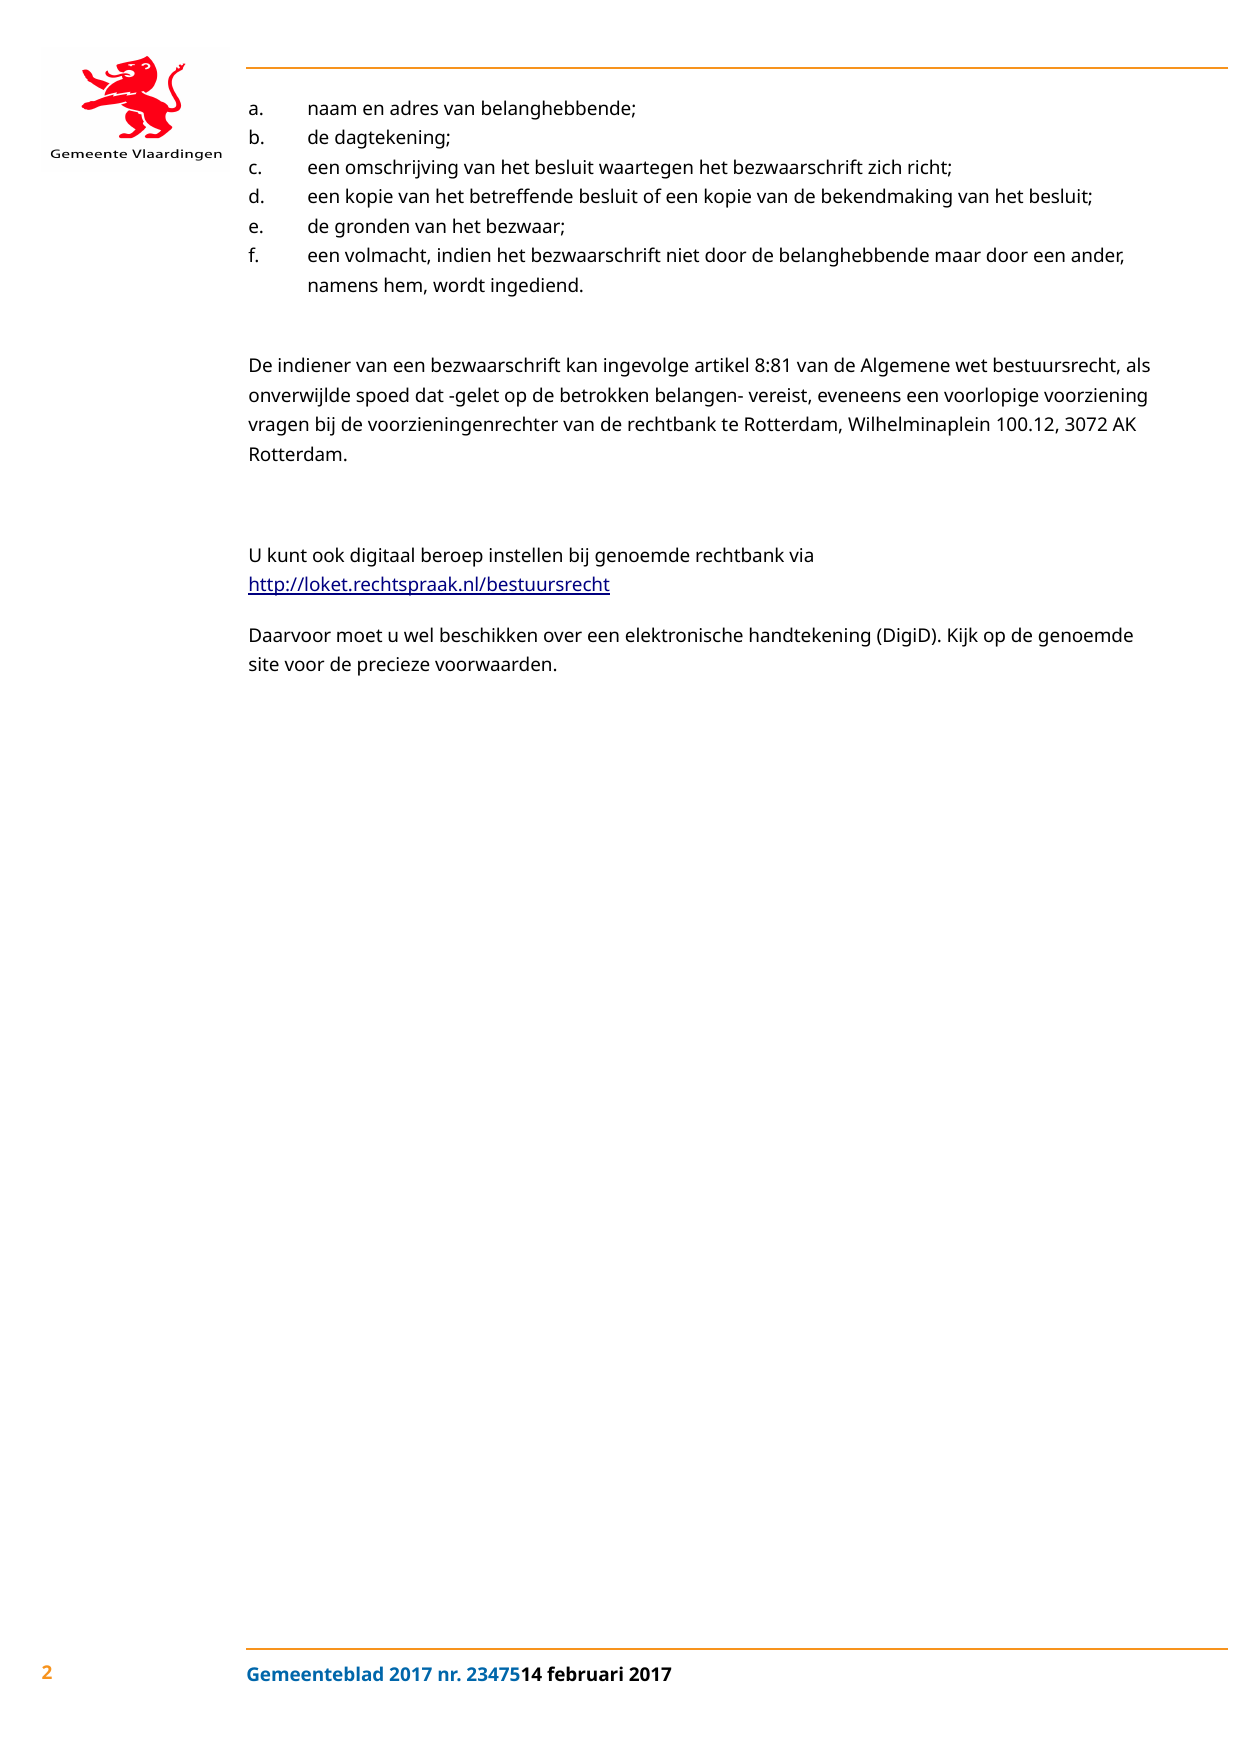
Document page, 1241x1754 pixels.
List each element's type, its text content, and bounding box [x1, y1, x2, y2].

text De indiener van een bezwaarschrift kan ingevolge artikel 8:81 van de Algemene wet bestuursrecht, als onverwijlde spoed dat -gelet op de betrokken belangen- vereist, eveneens een voorlopige voorziening vragen bij de voorzieningenrechter van de rechtbank te Rotterdam, Wilhelminaplein 100.12, 3072 AK Rotterdam. [248, 352, 1152, 467]
text U kunt ook digitaal beroep instellen bij genoemde rechtbank via http://loket.rechtspraak.nl/bestuursrecht [248, 542, 1152, 597]
list de gronden van het bezwaar; [248, 213, 1152, 239]
list naam en adres van belanghebbende; [248, 95, 1152, 121]
text Daarvoor moet u wel beschikken over een elektronische handtekening (DigiD). Kijk op de genoemde site voor de precieze voorwaarden. [248, 622, 1152, 677]
list een kopie van het betreffende besluit of een kopie van de bekendmaking van het besluit; [248, 183, 1152, 209]
list een volmacht, indien het bezwaarschrift niet door de belanghebbende maar door een ander, namens hem, wordt ingediend. [248, 243, 1152, 298]
list een omschrijving van het besluit waartegen het bezwaarschrift zich richt; [248, 154, 1152, 180]
picture [41, 47, 231, 172]
list de dagtekening; [248, 124, 1152, 150]
